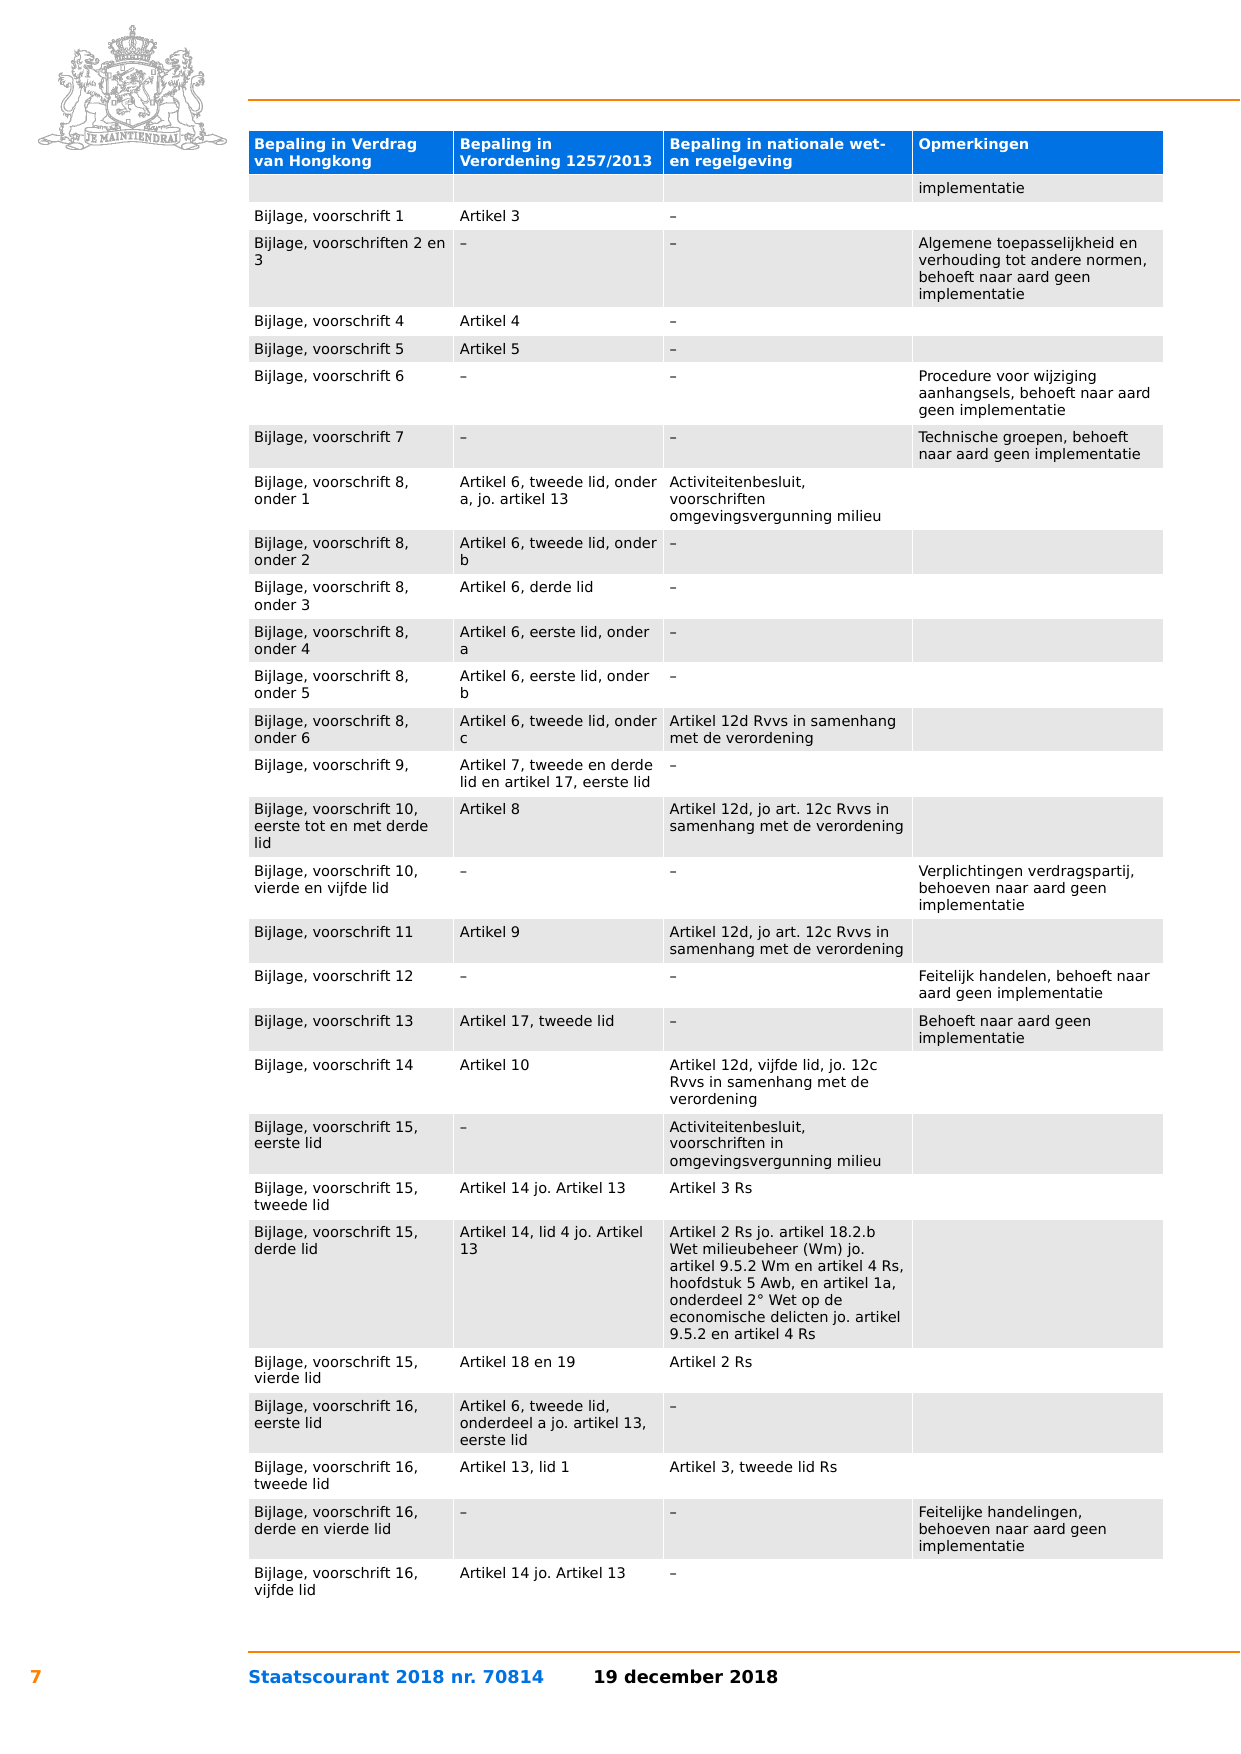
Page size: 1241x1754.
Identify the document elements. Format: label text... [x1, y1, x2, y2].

table_cell – [664, 575, 912, 618]
table_cell [913, 919, 1163, 963]
table_cell Artikel 12d Rvvs in samenhang met de verordening [664, 708, 912, 751]
table_cell Bijlage, voorschrift 16, derde en vierde lid [249, 1499, 453, 1559]
table_cell Artikel 6, derde lid [454, 575, 663, 618]
table_cell Artikel 6, eerste lid, onder b [454, 664, 663, 707]
table_cell – [664, 309, 912, 335]
table_cell [913, 752, 1163, 796]
table_cell Artikel 4 [454, 309, 663, 335]
table_cell Technische groepen, behoeft naar aard geen implementatie [913, 425, 1163, 468]
table_cell Feitelijk handelen, behoeft naar aard geen implementatie [913, 964, 1163, 1007]
table_cell Artikel 2 Rs jo. artikel 18.2.b Wet milieubeheer (Wm) jo. artikel 9.5.2 Wm en artikel 4 Rs, hoofdstuk 5 Awb, en artikel 1a, onderdeel 2° Wet op de economische delicten jo. artikel 9.5.2 en artikel 4 Rs [664, 1220, 912, 1348]
table_cell Artikel 12d, jo art. 12c Rvvs in samenhang met de verordening [664, 919, 912, 963]
table_header Opmerkingen [913, 131, 1163, 174]
table_cell – [664, 964, 912, 1007]
table_cell Artikel 14, lid 4 jo. Artikel 13 [454, 1220, 663, 1348]
table_cell – [664, 1393, 912, 1453]
table_header Bepaling in Verordening 1257/2013 [454, 131, 663, 174]
table_cell – [664, 1499, 912, 1559]
table_cell Artikel 6, tweede lid, onder b [454, 530, 663, 574]
table_cell Artikel 6, tweede lid, onder a, jo. artikel 13 [454, 469, 663, 529]
table_cell – [664, 664, 912, 707]
table_cell Bijlage, voorschrift 1 [249, 203, 453, 229]
table_cell – [664, 530, 912, 574]
table_cell Bijlage, voorschrift 8, onder 3 [249, 575, 453, 618]
table_cell Artikel 17, tweede lid [454, 1008, 663, 1051]
table_cell [913, 1393, 1163, 1453]
table_cell Artikel 2 Rs [664, 1349, 912, 1392]
table_cell Verplichtingen verdragspartij, behoeven naar aard geen implementatie [913, 858, 1163, 918]
table_cell – [664, 1008, 912, 1051]
table_cell – [454, 1114, 663, 1174]
table_cell Bijlage, voorschrift 15, tweede lid [249, 1175, 453, 1218]
table_cell Bijlage, voorschrift 15, derde lid [249, 1220, 453, 1348]
table_cell [913, 309, 1163, 335]
table_cell [913, 797, 1163, 857]
table_cell – [454, 964, 663, 1007]
table_cell [913, 1455, 1163, 1498]
table_cell Bijlage, voorschrift 10, eerste tot en met derde lid [249, 797, 453, 857]
table_cell – [664, 230, 912, 307]
table_cell [913, 469, 1163, 529]
table_cell [913, 1349, 1163, 1392]
table_cell [913, 530, 1163, 574]
table_cell Bijlage, voorschrift 15, eerste lid [249, 1114, 453, 1174]
table_cell Bijlage, voorschrift 8, onder 6 [249, 708, 453, 751]
table_cell Behoeft naar aard geen implementatie [913, 1008, 1163, 1051]
table_cell [664, 175, 912, 202]
table_cell [913, 619, 1163, 662]
table_cell Bijlage, voorschrift 8, onder 5 [249, 664, 453, 707]
table_cell Bijlage, voorschrift 4 [249, 309, 453, 335]
table_cell Artikel 10 [454, 1053, 663, 1113]
table_cell Bijlage, voorschrift 12 [249, 964, 453, 1007]
table_cell – [664, 425, 912, 468]
table_cell Artikel 9 [454, 919, 663, 963]
table_header Bepaling in nationale wet- en regelgeving [664, 131, 912, 174]
table_cell Bijlage, voorschriften 2 en 3 [249, 230, 453, 307]
table_cell Artikel 13, lid 1 [454, 1455, 663, 1498]
table_cell [913, 1114, 1163, 1174]
table_cell – [454, 230, 663, 307]
table_cell Bijlage, voorschrift 7 [249, 425, 453, 468]
table_cell Activiteitenbesluit, voorschriften in omgevingsvergunning milieu [664, 1114, 912, 1174]
picture [38, 25, 227, 150]
table_cell Bijlage, voorschrift 15, vierde lid [249, 1349, 453, 1392]
table_cell Artikel 6, tweede lid, onder c [454, 708, 663, 751]
table_cell Procedure voor wijziging aanhangsels, behoeft naar aard geen implementatie [913, 363, 1163, 423]
table_header Bepaling in Verdrag van Hongkong [249, 131, 453, 174]
table_cell Bijlage, voorschrift 14 [249, 1053, 453, 1113]
table_cell Algemene toepasselijkheid en verhouding tot andere normen, behoeft naar aard geen implementatie [913, 230, 1163, 307]
table_cell Artikel 5 [454, 336, 663, 362]
table_cell – [664, 858, 912, 918]
table_cell – [454, 425, 663, 468]
table_cell [913, 1560, 1163, 1603]
table_cell implementatie [913, 175, 1163, 202]
table_cell Feitelijke handelingen, behoeven naar aard geen implementatie [913, 1499, 1163, 1559]
table_cell Bijlage, voorschrift 8, onder 1 [249, 469, 453, 529]
table_cell Bijlage, voorschrift 16, vijfde lid [249, 1560, 453, 1603]
table_cell Bijlage, voorschrift 6 [249, 363, 453, 423]
table_cell Artikel 3 Rs [664, 1175, 912, 1218]
table_cell Bijlage, voorschrift 9, [249, 752, 453, 796]
table_cell Bijlage, voorschrift 8, onder 4 [249, 619, 453, 662]
table_cell Bijlage, voorschrift 16, eerste lid [249, 1393, 453, 1453]
table_cell – [454, 858, 663, 918]
table_cell – [454, 363, 663, 423]
table_cell [913, 203, 1163, 229]
table_cell Artikel 12d, jo art. 12c Rvvs in samenhang met de verordening [664, 797, 912, 857]
table_cell Bijlage, voorschrift 10, vierde en vijfde lid [249, 858, 453, 918]
table_cell Artikel 18 en 19 [454, 1349, 663, 1392]
table_cell – [664, 363, 912, 423]
table_cell Activiteitenbesluit, voorschriften omgevingsvergunning milieu [664, 469, 912, 529]
table_cell Bijlage, voorschrift 8, onder 2 [249, 530, 453, 574]
table_cell [913, 708, 1163, 751]
table_cell – [664, 336, 912, 362]
table_cell Artikel 7, tweede en derde lid en artikel 17, eerste lid [454, 752, 663, 796]
table_cell – [664, 752, 912, 796]
table_cell Artikel 6, tweede lid, onderdeel a jo. artikel 13, eerste lid [454, 1393, 663, 1453]
table_cell [913, 575, 1163, 618]
table_cell [913, 1220, 1163, 1348]
table_cell Artikel 8 [454, 797, 663, 857]
table_cell – [454, 1499, 663, 1559]
table_cell Artikel 12d, vijfde lid, jo. 12c Rvvs in samenhang met de verordening [664, 1053, 912, 1113]
table_cell Bijlage, voorschrift 13 [249, 1008, 453, 1051]
table_cell – [664, 203, 912, 229]
table_cell [913, 1053, 1163, 1113]
table_cell Artikel 14 jo. Artikel 13 [454, 1175, 663, 1218]
table_cell – [664, 1560, 912, 1603]
table_cell Artikel 3, tweede lid Rs [664, 1455, 912, 1498]
table_cell Bijlage, voorschrift 5 [249, 336, 453, 362]
table_cell [913, 664, 1163, 707]
table_cell Artikel 14 jo. Artikel 13 [454, 1560, 663, 1603]
table_cell [913, 1175, 1163, 1218]
table_cell [913, 336, 1163, 362]
table_cell Artikel 6, eerste lid, onder a [454, 619, 663, 662]
table_cell – [664, 619, 912, 662]
table_cell Artikel 3 [454, 203, 663, 229]
table_cell Bijlage, voorschrift 11 [249, 919, 453, 963]
table_cell Bijlage, voorschrift 16, tweede lid [249, 1455, 453, 1498]
table_cell [454, 175, 663, 202]
table_cell [249, 175, 453, 202]
